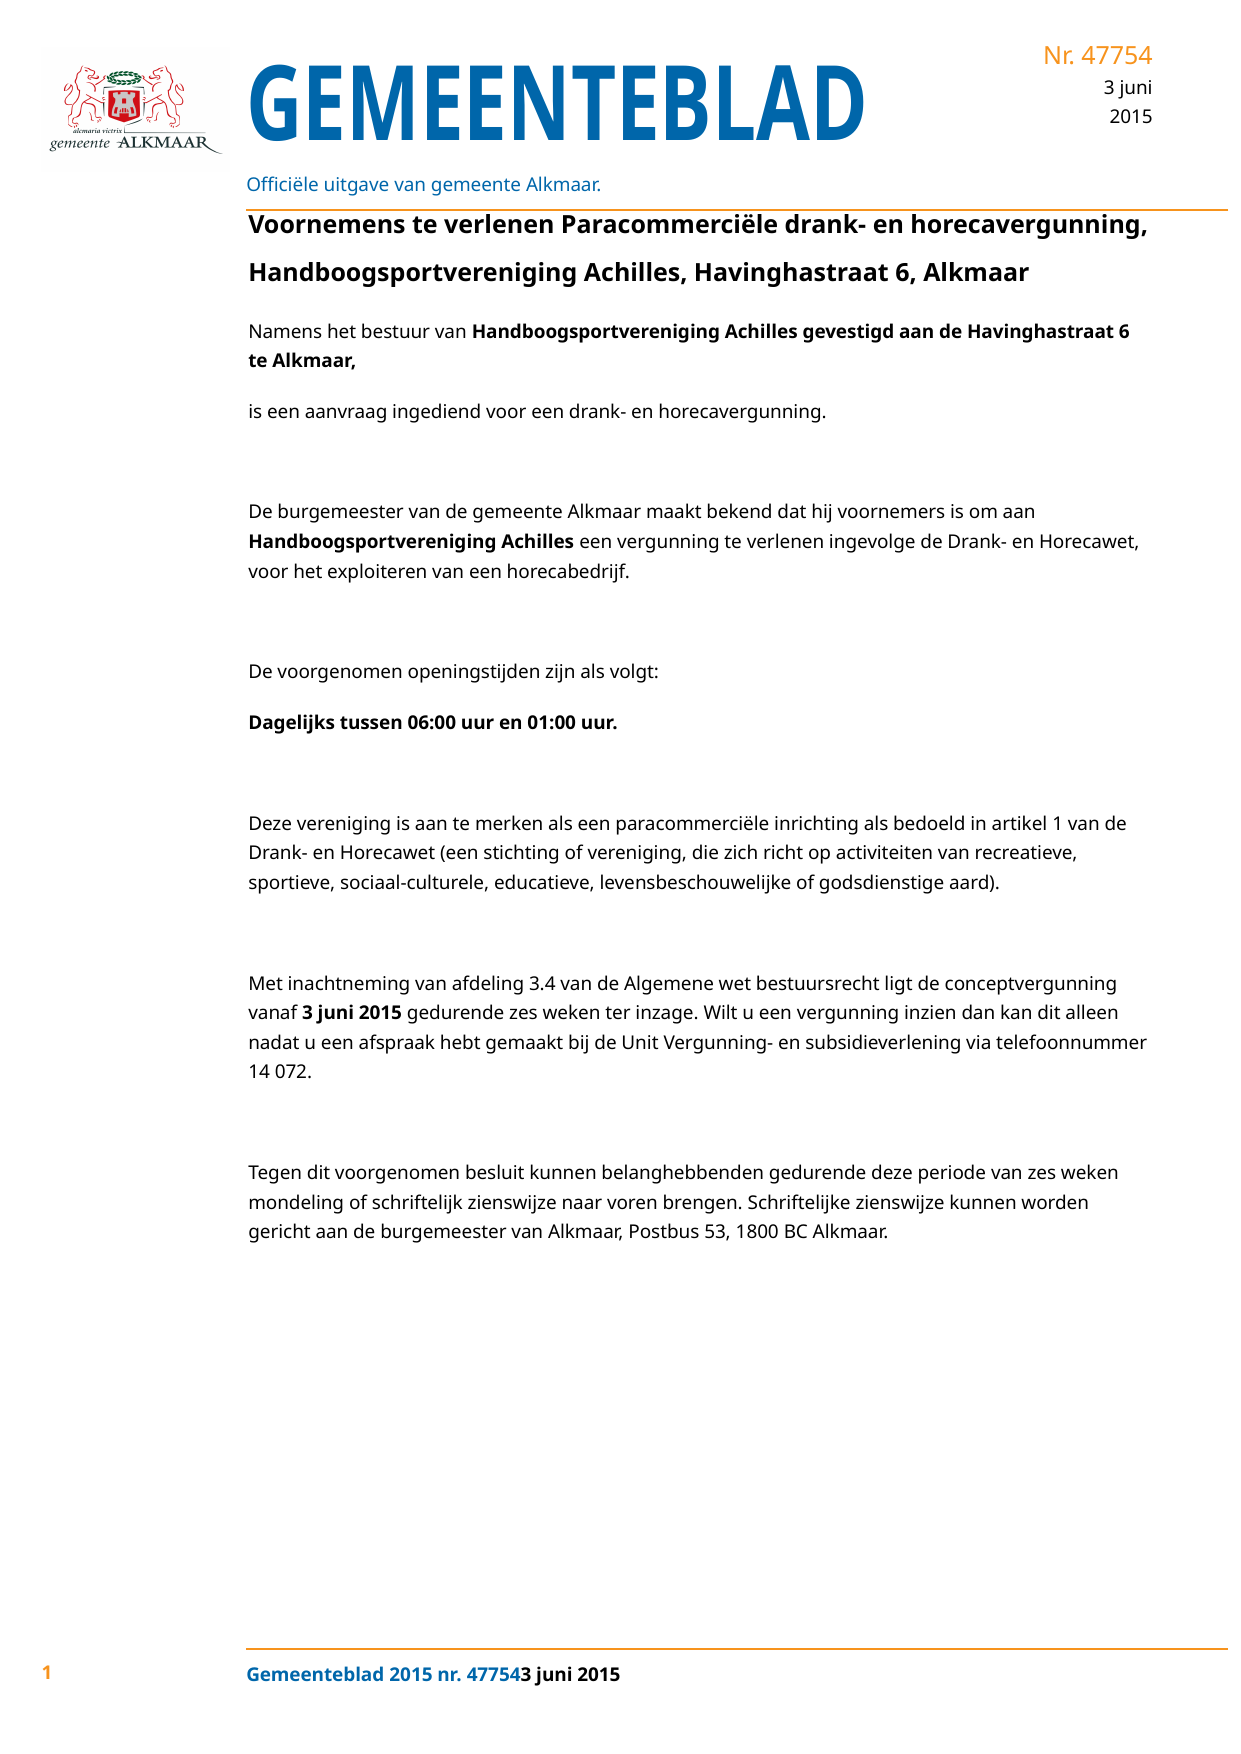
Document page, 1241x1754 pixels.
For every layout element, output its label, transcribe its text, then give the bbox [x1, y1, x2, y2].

text De burgemeester van de gemeente Alkmaar maakt bekend dat hij voornemers is om aan Handboogsportvereniging Achilles een vergunning te verlenen ingevolge de Drank- en Horecawet, voor het exploiteren van een horecabedrijf. [248, 499, 1152, 584]
text Met inachtneming van afdeling 3.4 van de Algemene wet bestuursrecht ligt de conceptvergunning vanaf 3 juni 2015 gedurende zes weken ter inzage. Wilt u een vergunning inzien dan kan dit alleen nadat u een afspraak hebt gemaakt bij de Unit Vergunning- en subsidieverlening via telefoonnummer 14 072. [248, 970, 1152, 1084]
text Namens het bestuur van Handboogsportvereniging Achilles gevestigd aan de Havinghastraat 6 te Alkmaar, [248, 318, 1152, 373]
text Dagelijks tussen 06:00 uur en 01:00 uur. [248, 709, 1152, 735]
picture [41, 47, 231, 172]
text Deze vereniging is aan te merken als een paracommerciële inrichting als bedoeld in artikel 1 van de Drank- en Horecawet (een stichting of vereniging, die zich richt op activiteiten van recreatieve, sportieve, sociaal-culturele, educatieve, levensbeschouwelijke of godsdienstige aard). [248, 810, 1152, 895]
text De voorgenomen openingstijden zijn als volgt: [248, 659, 1152, 684]
text is een aanvraag ingediend voor een drank- en horecavergunning. [248, 398, 1152, 424]
text Voornemens te verlenen Paracommerciële drank- en horecavergunning, Handboogsportvereniging Achilles, Havinghastraat 6, Alkmaar [248, 211, 1152, 288]
text Tegen dit voorgenomen besluit kunnen belanghebbenden gedurende deze periode van zes weken mondeling of schriftelijk zienswijze naar voren brengen. Schriftelijke zienswijze kunnen worden gericht aan de burgemeester van Alkmaar, Postbus 53, 1800 BC Alkmaar. [248, 1159, 1152, 1244]
